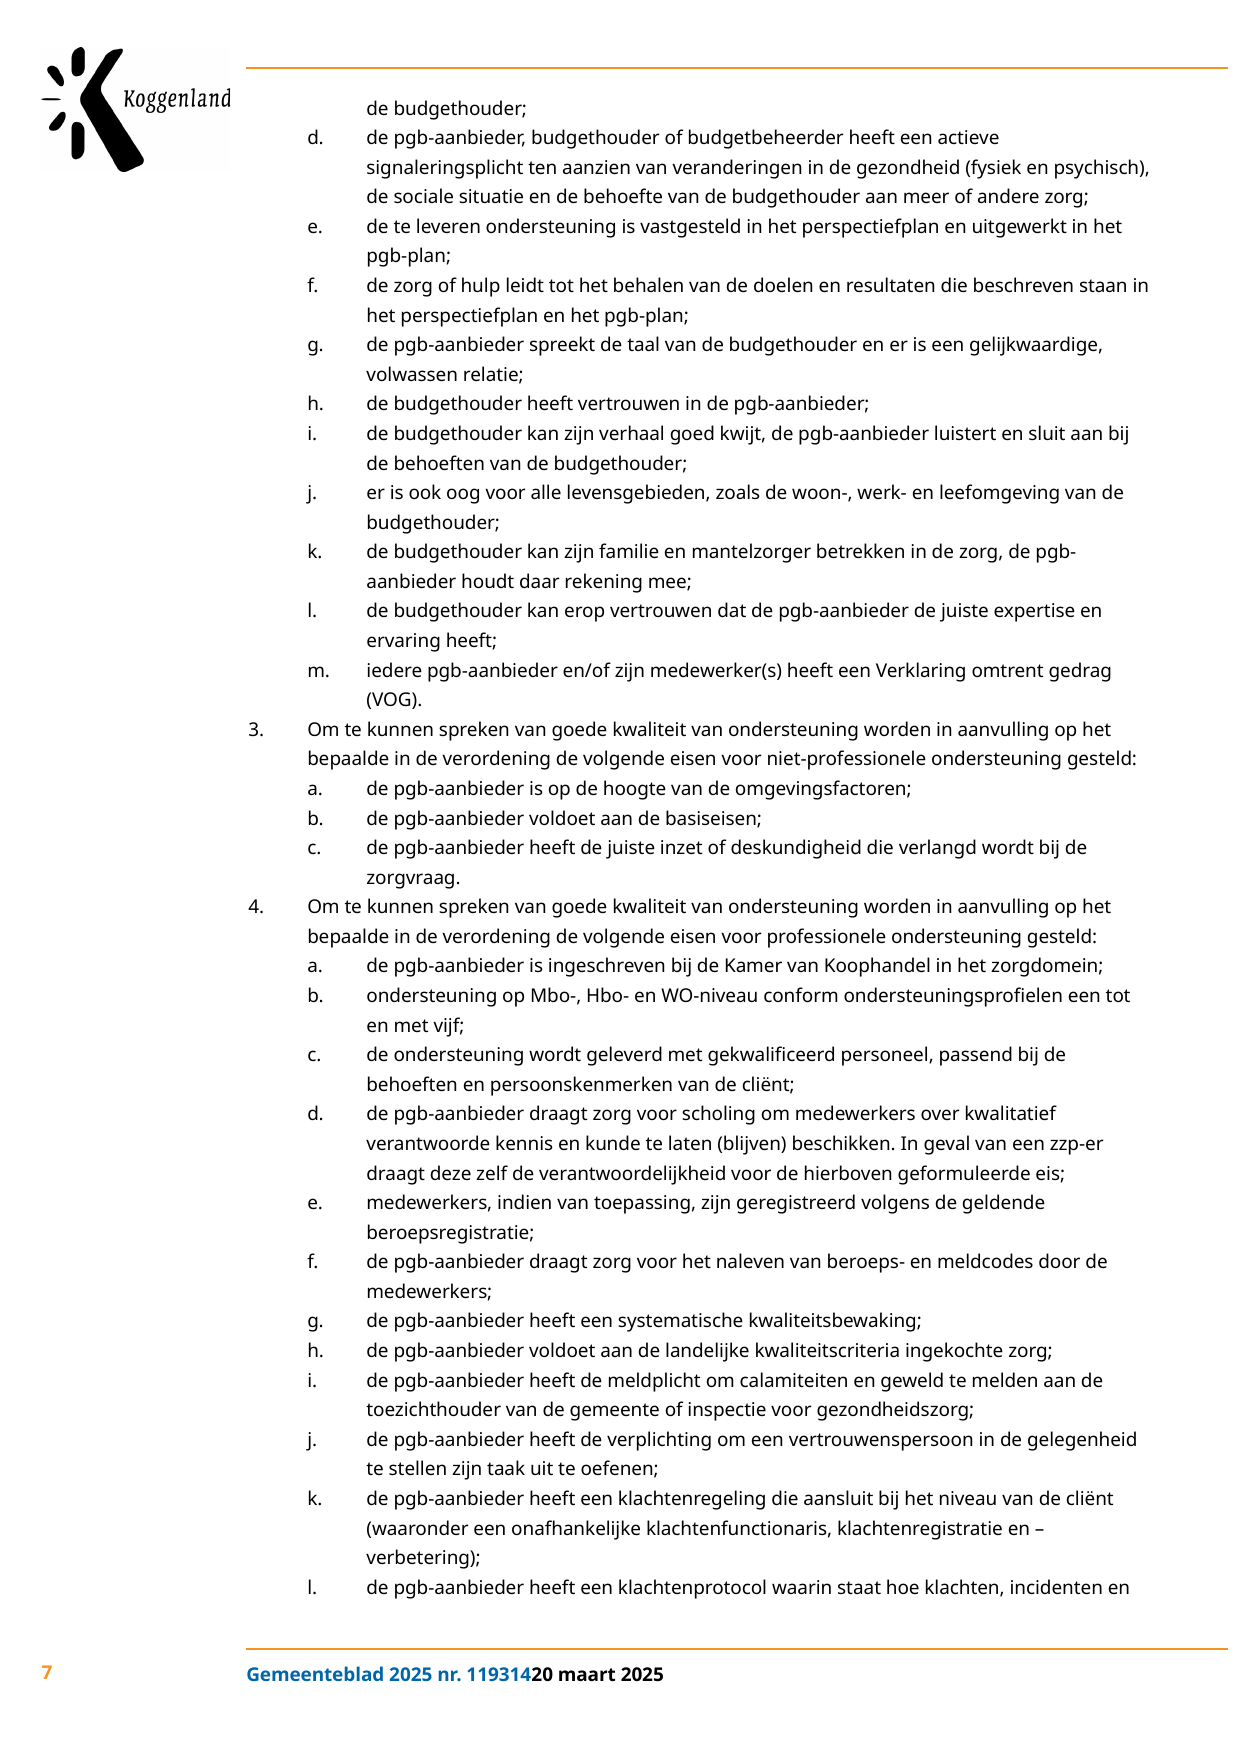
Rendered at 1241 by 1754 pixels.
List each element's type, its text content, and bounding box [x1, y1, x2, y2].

list de pgb-aanbieder heeft de verplichting om een vertrouwenspersoon in de gelegenheid te stellen zijn taak uit te oefenen; [307, 1426, 1152, 1481]
list de budgethouder kan zijn verhaal goed kwijt, de pgb-aanbieder luistert en sluit aan bij de behoeften van de budgethouder; [307, 420, 1152, 476]
list de pgb-aanbieder draagt zorg voor het naleven van beroeps- en meldcodes door de medewerkers; [307, 1248, 1152, 1304]
list de pgb-aanbieder draagt zorg voor scholing om medewerkers over kwalitatief verantwoorde kennis en kunde te laten (blijven) beschikken. In geval van een zzp-er draagt deze zelf de verantwoordelijkheid voor de hierboven geformuleerde eis; [307, 1101, 1152, 1186]
list de pgb-aanbieder is op de hoogte van de omgevingsfactoren; [307, 775, 1152, 801]
list de budgethouder kan zijn familie en mantelzorger betrekken in de zorg, de pgb-aanbieder houdt daar rekening mee; [307, 538, 1152, 594]
list de pgb-aanbieder heeft een systematische kwaliteitsbewaking; [307, 1308, 1152, 1333]
list iedere pgb-aanbieder en/of zijn medewerker(s) heeft een Verklaring omtrent gedrag (VOG). [307, 657, 1152, 712]
list ondersteuning op Mbo-, Hbo- en WO-niveau conform ondersteuningsprofielen een tot en met vijf; [307, 982, 1152, 1038]
list de pgb-aanbieder, budgethouder of budgetbeheerder heeft een actieve signaleringsplicht ten aanzien van veranderingen in de gezondheid (fysiek en psychisch), de sociale situatie en de behoefte van de budgethouder aan meer of andere zorg; [307, 124, 1152, 209]
list de budgethouder kan erop vertrouwen dat de pgb-aanbieder de juiste expertise en ervaring heeft; [307, 598, 1152, 653]
list de pgb-aanbieder heeft een klachtenregeling die aansluit bij het niveau van de cliënt (waaronder een onafhankelijke klachtenfunctionaris, klachtenregistratie en –verbetering); [307, 1485, 1152, 1570]
list Om te kunnen spreken van goede kwaliteit van ondersteuning worden in aanvulling op het bepaalde in de verordening de volgende eisen voor professionele ondersteuning gesteld: [248, 893, 1152, 949]
list de pgb-aanbieder is ingeschreven bij de Kamer van Koophandel in het zorgdomein; [307, 953, 1152, 978]
list de pgb-aanbieder heeft een klachtenprotocol waarin staat hoe klachten, incidenten en [307, 1574, 1152, 1600]
list de pgb-aanbieder heeft de meldplicht om calamiteiten en geweld te melden aan de toezichthouder van de gemeente of inspectie voor gezondheidszorg; [307, 1367, 1152, 1422]
list de ondersteuning wordt geleverd met gekwalificeerd personeel, passend bij de behoeften en persoonskenmerken van de cliënt; [307, 1041, 1152, 1097]
picture [41, 47, 231, 172]
list Om te kunnen spreken van goede kwaliteit van ondersteuning worden in aanvulling op het bepaalde in de verordening de volgende eisen voor niet-professionele ondersteuning gesteld: [248, 716, 1152, 771]
list de zorg of hulp leidt tot het behalen van de doelen en resultaten die beschreven staan in het perspectiefplan en het pgb-plan; [307, 272, 1152, 328]
list er is ook oog voor alle levensgebieden, zoals de woon-, werk- en leefomgeving van de budgethouder; [307, 479, 1152, 535]
list de pgb-aanbieder heeft de juiste inzet of deskundigheid die verlangd wordt bij de zorgvraag. [307, 834, 1152, 890]
list de budgethouder; [307, 95, 1152, 121]
list de pgb-aanbieder voldoet aan de basiseisen; [307, 805, 1152, 831]
list de budgethouder heeft vertrouwen in de pgb-aanbieder; [307, 391, 1152, 416]
list de pgb-aanbieder voldoet aan de landelijke kwaliteitscriteria ingekochte zorg; [307, 1337, 1152, 1363]
list medewerkers, indien van toepassing, zijn geregistreerd volgens de geldende beroepsregistratie; [307, 1189, 1152, 1245]
list de te leveren ondersteuning is vastgesteld in het perspectiefplan en uitgewerkt in het pgb-plan; [307, 213, 1152, 268]
list de pgb-aanbieder spreekt de taal van de budgethouder en er is een gelijkwaardige, volwassen relatie; [307, 331, 1152, 387]
